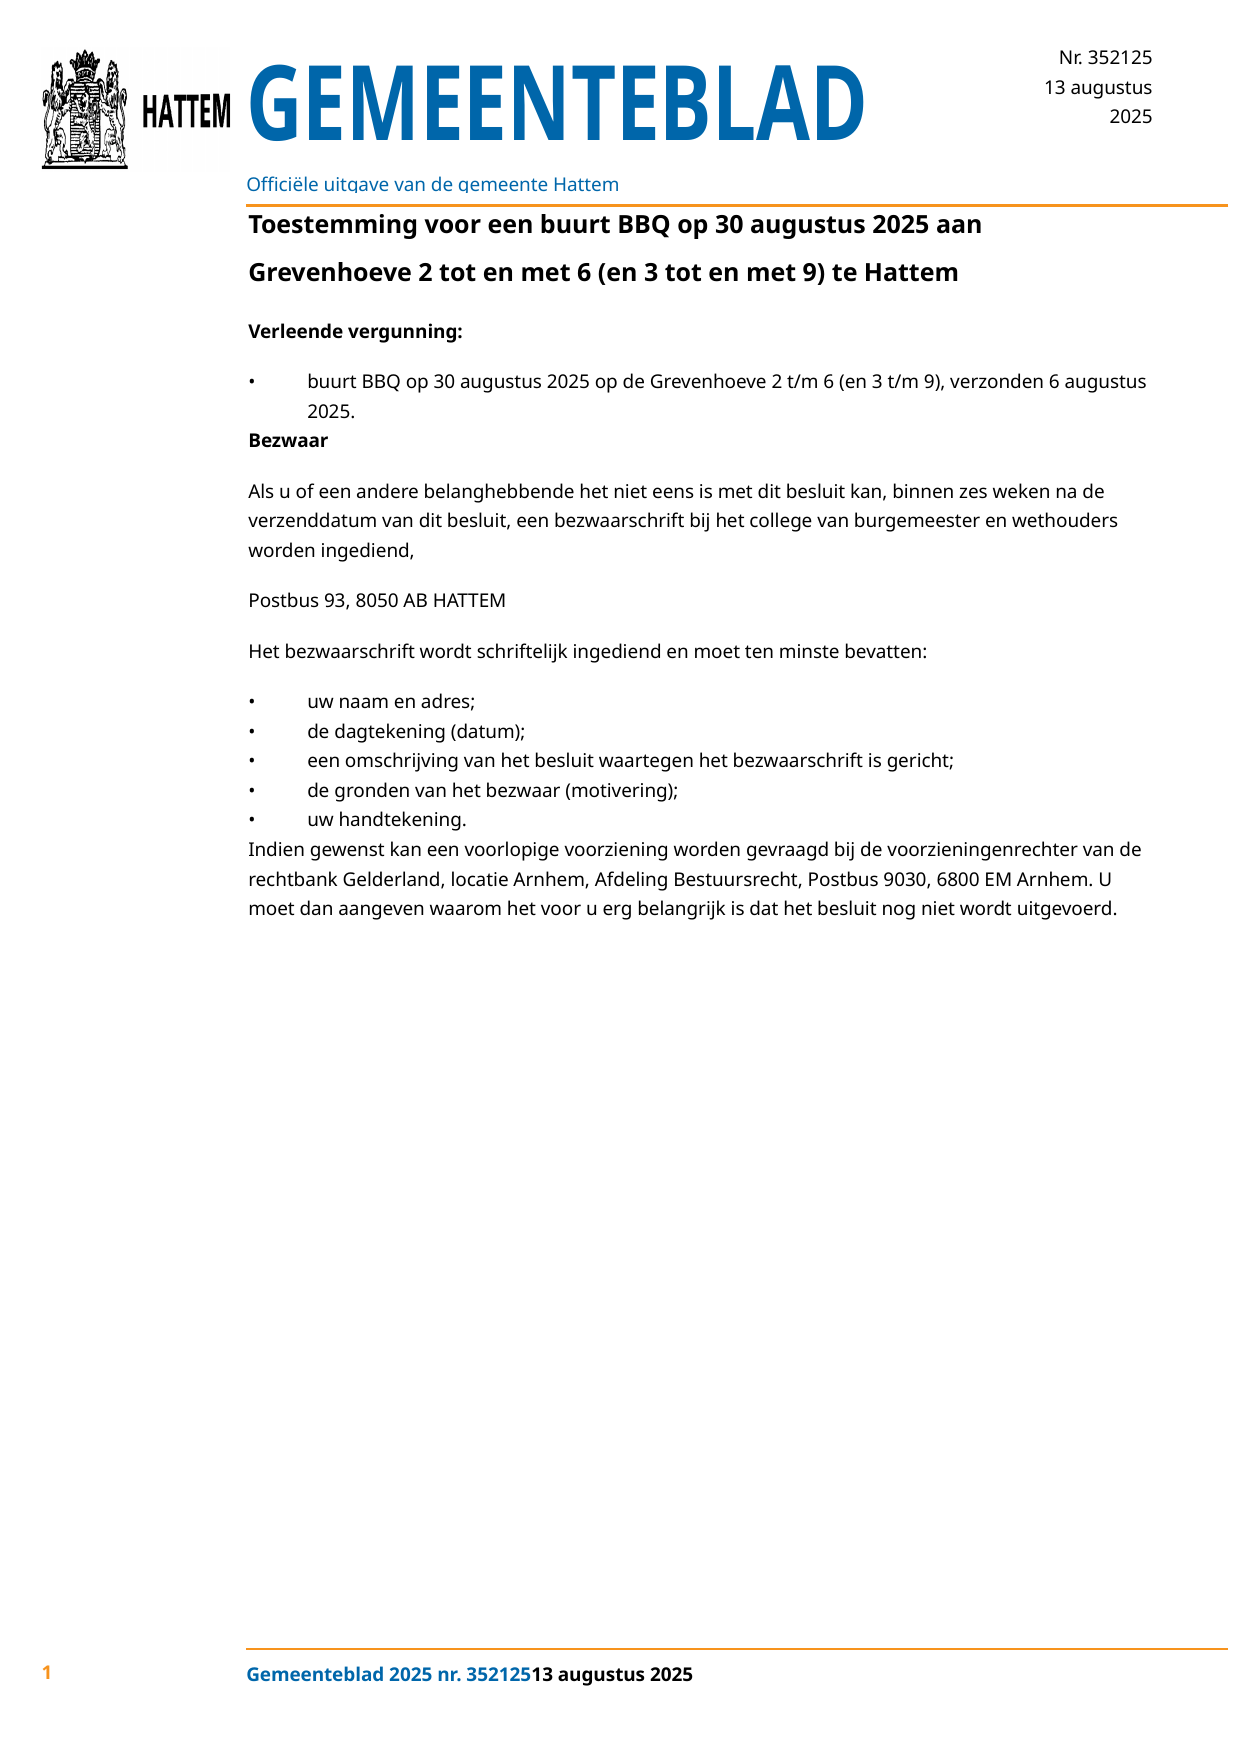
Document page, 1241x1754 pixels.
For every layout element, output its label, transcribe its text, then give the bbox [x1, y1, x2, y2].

text Verleende vergunning: [248, 318, 1152, 344]
list de dagtekening (datum); [248, 718, 1152, 744]
list uw handtekening. [248, 807, 1152, 832]
list buurt BBQ op 30 augustus 2025 op de Grevenhoeve 2 t/m 6 (en 3 t/m 9), verzonden 6 augustus 2025. [248, 368, 1152, 424]
text Toestemming voor een buurt BBQ op 30 augustus 2025 aan Grevenhoeve 2 tot en met 6 (en 3 tot en met 9) te Hattem [248, 207, 1152, 288]
picture [41, 47, 231, 172]
list de gronden van het bezwaar (motivering); [248, 777, 1152, 803]
text Postbus 93, 8050 AB HATTEM [248, 587, 1152, 613]
text Bezwaar [248, 427, 1152, 453]
text Het bezwaarschrift wordt schriftelijk ingediend en moet ten minste bevatten: [248, 638, 1152, 664]
text Als u of een andere belanghebbende het niet eens is met dit besluit kan, binnen zes weken na de verzenddatum van dit besluit, een bezwaarschrift bij het college van burgemeester en wethouders worden ingediend, [248, 478, 1152, 563]
text Indien gewenst kan een voorlopige voorziening worden gevraagd bij de voorzieningenrechter van de rechtbank Gelderland, locatie Arnhem, Afdeling Bestuursrecht, Postbus 9030, 6800 EM Arnhem. U moet dan aangeven waarom het voor u erg belangrijk is dat het besluit nog niet wordt uitgevoerd. [248, 836, 1152, 921]
list uw naam en adres; [248, 688, 1152, 714]
list een omschrijving van het besluit waartegen het bezwaarschrift is gericht; [248, 747, 1152, 773]
